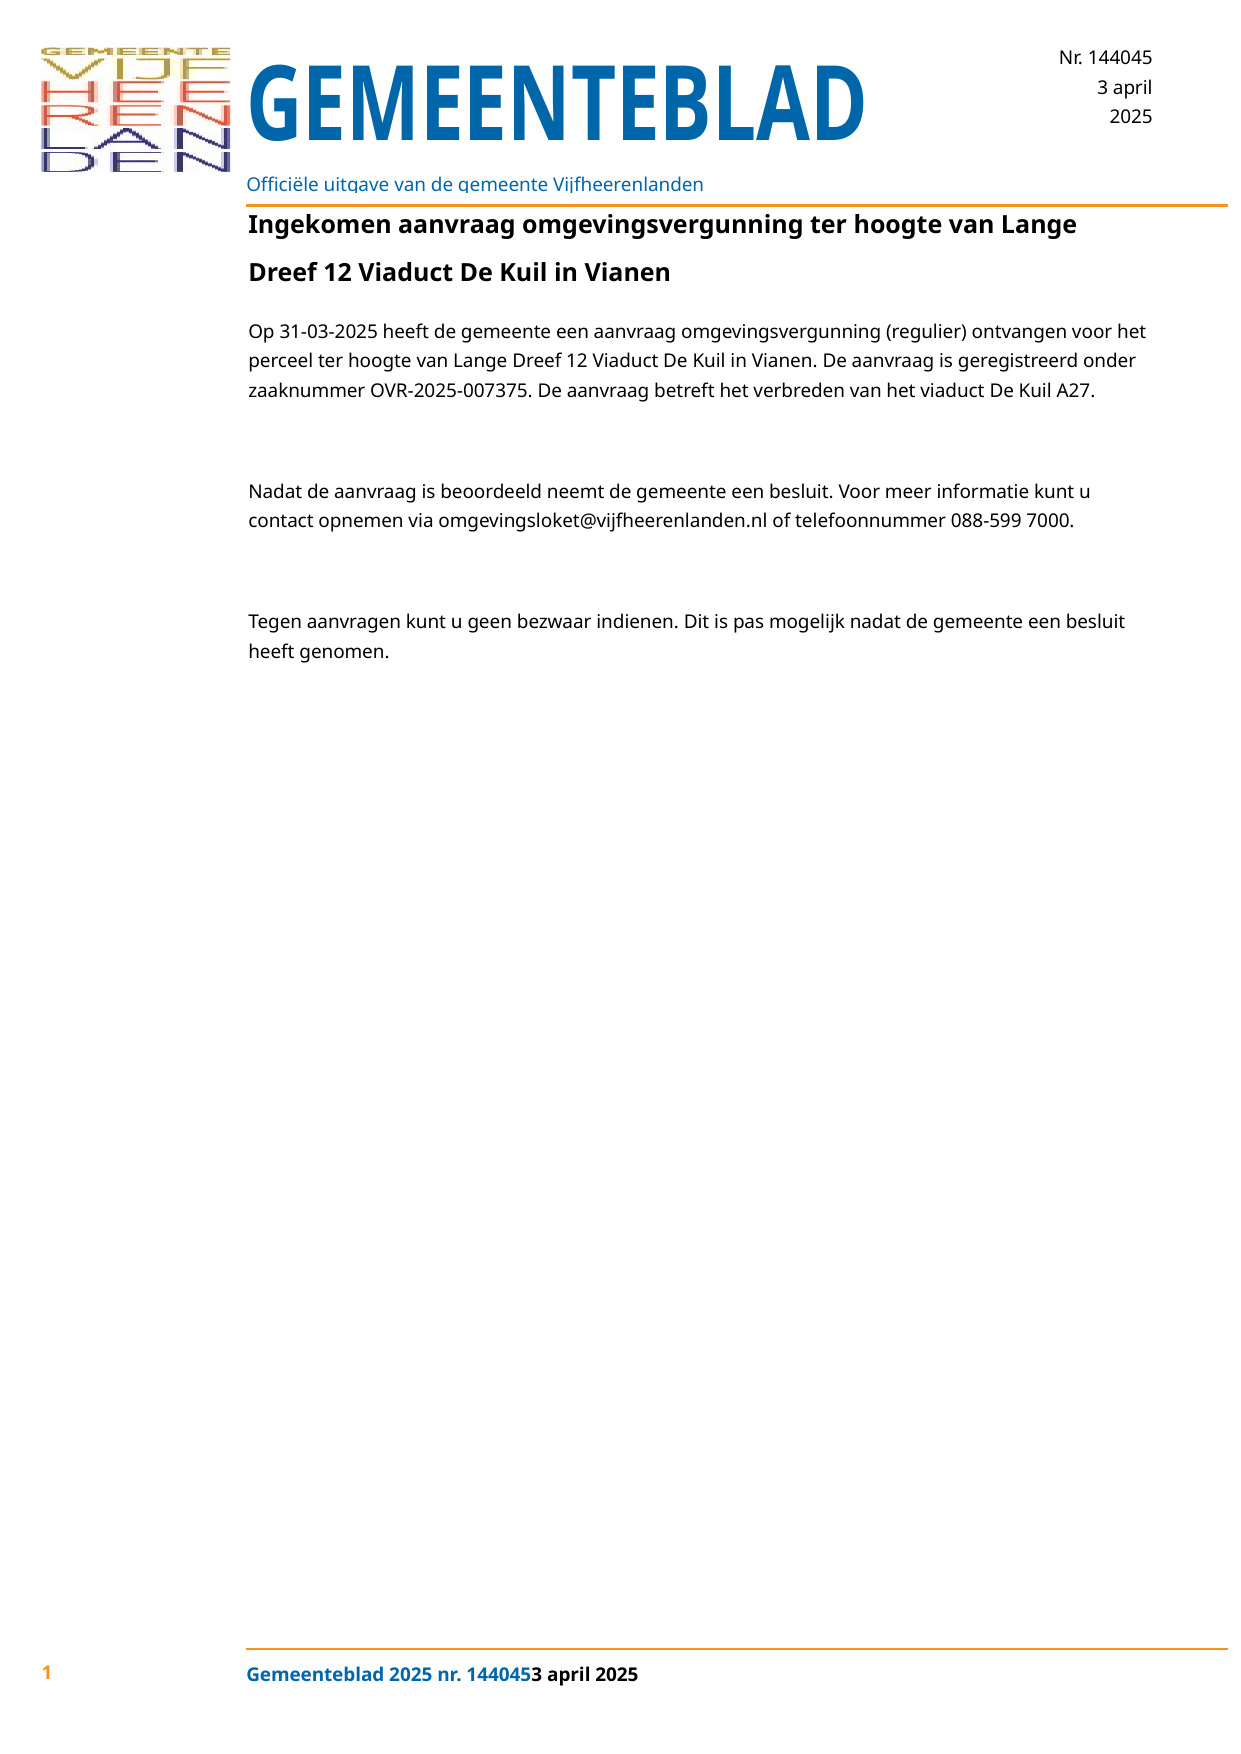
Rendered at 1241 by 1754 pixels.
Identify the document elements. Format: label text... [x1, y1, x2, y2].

picture [41, 47, 231, 172]
text Ingekomen aanvraag omgevingsvergunning ter hoogte van Lange Dreef 12 Viaduct De Kuil in Vianen [248, 207, 1152, 288]
text Nadat de aanvraag is beoordeeld neemt de gemeente een besluit. Voor meer informatie kunt u contact opnemen via omgevingsloket@vijfheerenlanden.nl of telefoonnummer 088-599 7000. [248, 478, 1152, 533]
text Tegen aanvragen kunt u geen bezwaar indienen. Dit is pas mogelijk nadat de gemeente een besluit heeft genomen. [248, 608, 1152, 664]
text Op 31-03-2025 heeft de gemeente een aanvraag omgevingsvergunning (regulier) ontvangen voor het perceel ter hoogte van Lange Dreef 12 Viaduct De Kuil in Vianen. De aanvraag is geregistreerd onder zaaknummer OVR-2025-007375. De aanvraag betreft het verbreden van het viaduct De Kuil A27. [248, 318, 1152, 403]
